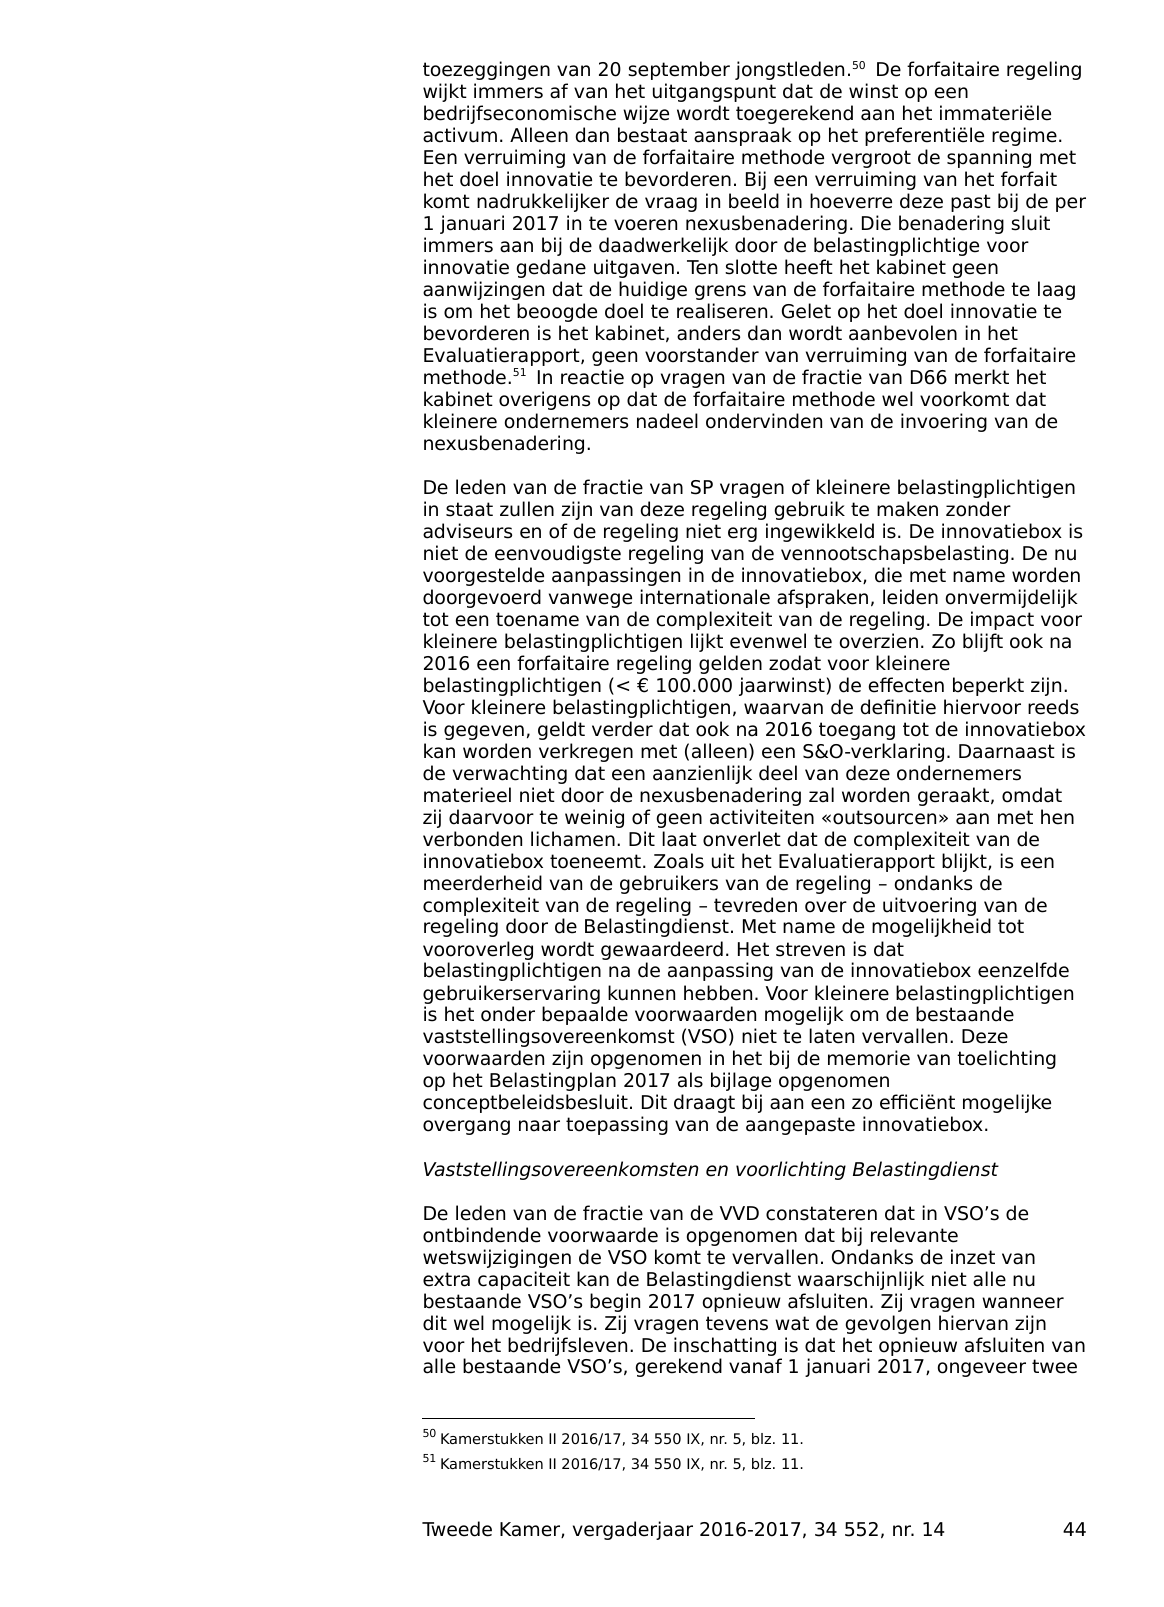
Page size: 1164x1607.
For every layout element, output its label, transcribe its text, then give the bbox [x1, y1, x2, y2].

text Kamerstukken II 2016/17, 34 550 IX, nr. 5, blz. 11. [422, 1452, 1087, 1474]
text toezeggingen van 20 september jongstleden. De forfaitaire regeling wijkt immers af van het uitgangspunt dat de winst op een bedrijfseconomische wijze wordt toegerekend aan het immateriële activum. Alleen dan bestaat aanspraak op het preferentiële regime. Een verruiming van de forfaitaire methode vergroot de spanning met het doel innovatie te bevorderen. Bij een verruiming van het forfait komt nadrukkelijker de vraag in beeld in hoeverre deze past bij de per 1 januari 2017 in te voeren nexusbenadering. Die benadering sluit immers aan bij de daadwerkelijk door de belastingplichtige voor innovatie gedane uitgaven. Ten slotte heeft het kabinet geen aanwijzingen dat de huidige grens van de forfaitaire methode te laag is om het beoogde doel te realiseren. Gelet op het doel innovatie te bevorderen is het kabinet, anders dan wordt aanbevolen in het Evaluatierapport, geen voorstander van verruiming van de forfaitaire methode. In reactie op vragen van de fractie van D66 merkt het kabinet overigens op dat de forfaitaire methode wel voorkomt dat kleinere ondernemers nadeel ondervinden van de invoering van de nexusbenadering. [422, 59, 1087, 455]
text Kamerstukken II 2016/17, 34 550 IX, nr. 5, blz. 11. [422, 1427, 1087, 1449]
text De leden van de fractie van SP vragen of kleinere belastingplichtigen in staat zullen zijn van deze regeling gebruik te maken zonder adviseurs en of de regeling niet erg ingewikkeld is. De innovatiebox is niet de eenvoudigste regeling van de vennootschapsbelasting. De nu voorgestelde aanpassingen in de innovatiebox, die met name worden doorgevoerd vanwege internationale afspraken, leiden onvermijdelijk tot een toename van de complexiteit van de regeling. De impact voor kleinere belastingplichtigen lijkt evenwel te overzien. Zo blijft ook na 2016 een forfaitaire regeling gelden zodat voor kleinere belastingplichtigen (< € 100.000 jaarwinst) de effecten beperkt zijn. Voor kleinere belastingplichtigen, waarvan de definitie hiervoor reeds is gegeven, geldt verder dat ook na 2016 toegang tot de innovatiebox kan worden verkregen met (alleen) een S&O-verklaring. Daarnaast is de verwachting dat een aanzienlijk deel van deze ondernemers materieel niet door de nexusbenadering zal worden geraakt, omdat zij daarvoor te weinig of geen activiteiten «outsourcen» aan met hen verbonden lichamen. Dit laat onverlet dat de complexiteit van de innovatiebox toeneemt. Zoals uit het Evaluatierapport blijkt, is een meerderheid van de gebruikers van de regeling – ondanks de complexiteit van de regeling – tevreden over de uitvoering van de regeling door de Belastingdienst. Met name de mogelijkheid tot vooroverleg wordt gewaardeerd. Het streven is dat belastingplichtigen na de aanpassing van de innovatiebox eenzelfde gebruikerservaring kunnen hebben. Voor kleinere belastingplichtigen is het onder bepaalde voorwaarden mogelijk om de bestaande vaststellingsovereenkomst (VSO) niet te laten vervallen. Deze voorwaarden zijn opgenomen in het bij de memorie van toelichting op het Belastingplan 2017 als bijlage opgenomen conceptbeleidsbesluit. Dit draagt bij aan een zo efficiënt mogelijke overgang naar toepassing van de aangepaste innovatiebox. [422, 477, 1087, 1136]
text De leden van de fractie van de VVD constateren dat in VSO’s de ontbindende voorwaarde is opgenomen dat bij relevante wetswijzigingen de VSO komt te vervallen. Ondanks de inzet van extra capaciteit kan de Belastingdienst waarschijnlijk niet alle nu bestaande VSO’s begin 2017 opnieuw afsluiten. Zij vragen wanneer dit wel mogelijk is. Zij vragen tevens wat de gevolgen hiervan zijn voor het bedrijfsleven. De inschatting is dat het opnieuw afsluiten van alle bestaande VSO’s, gerekend vanaf 1 januari 2017, ongeveer twee [422, 1203, 1087, 1378]
subtitle Vaststellingsovereenkomsten en voorlichting Belastingdienst [422, 1158, 1087, 1180]
